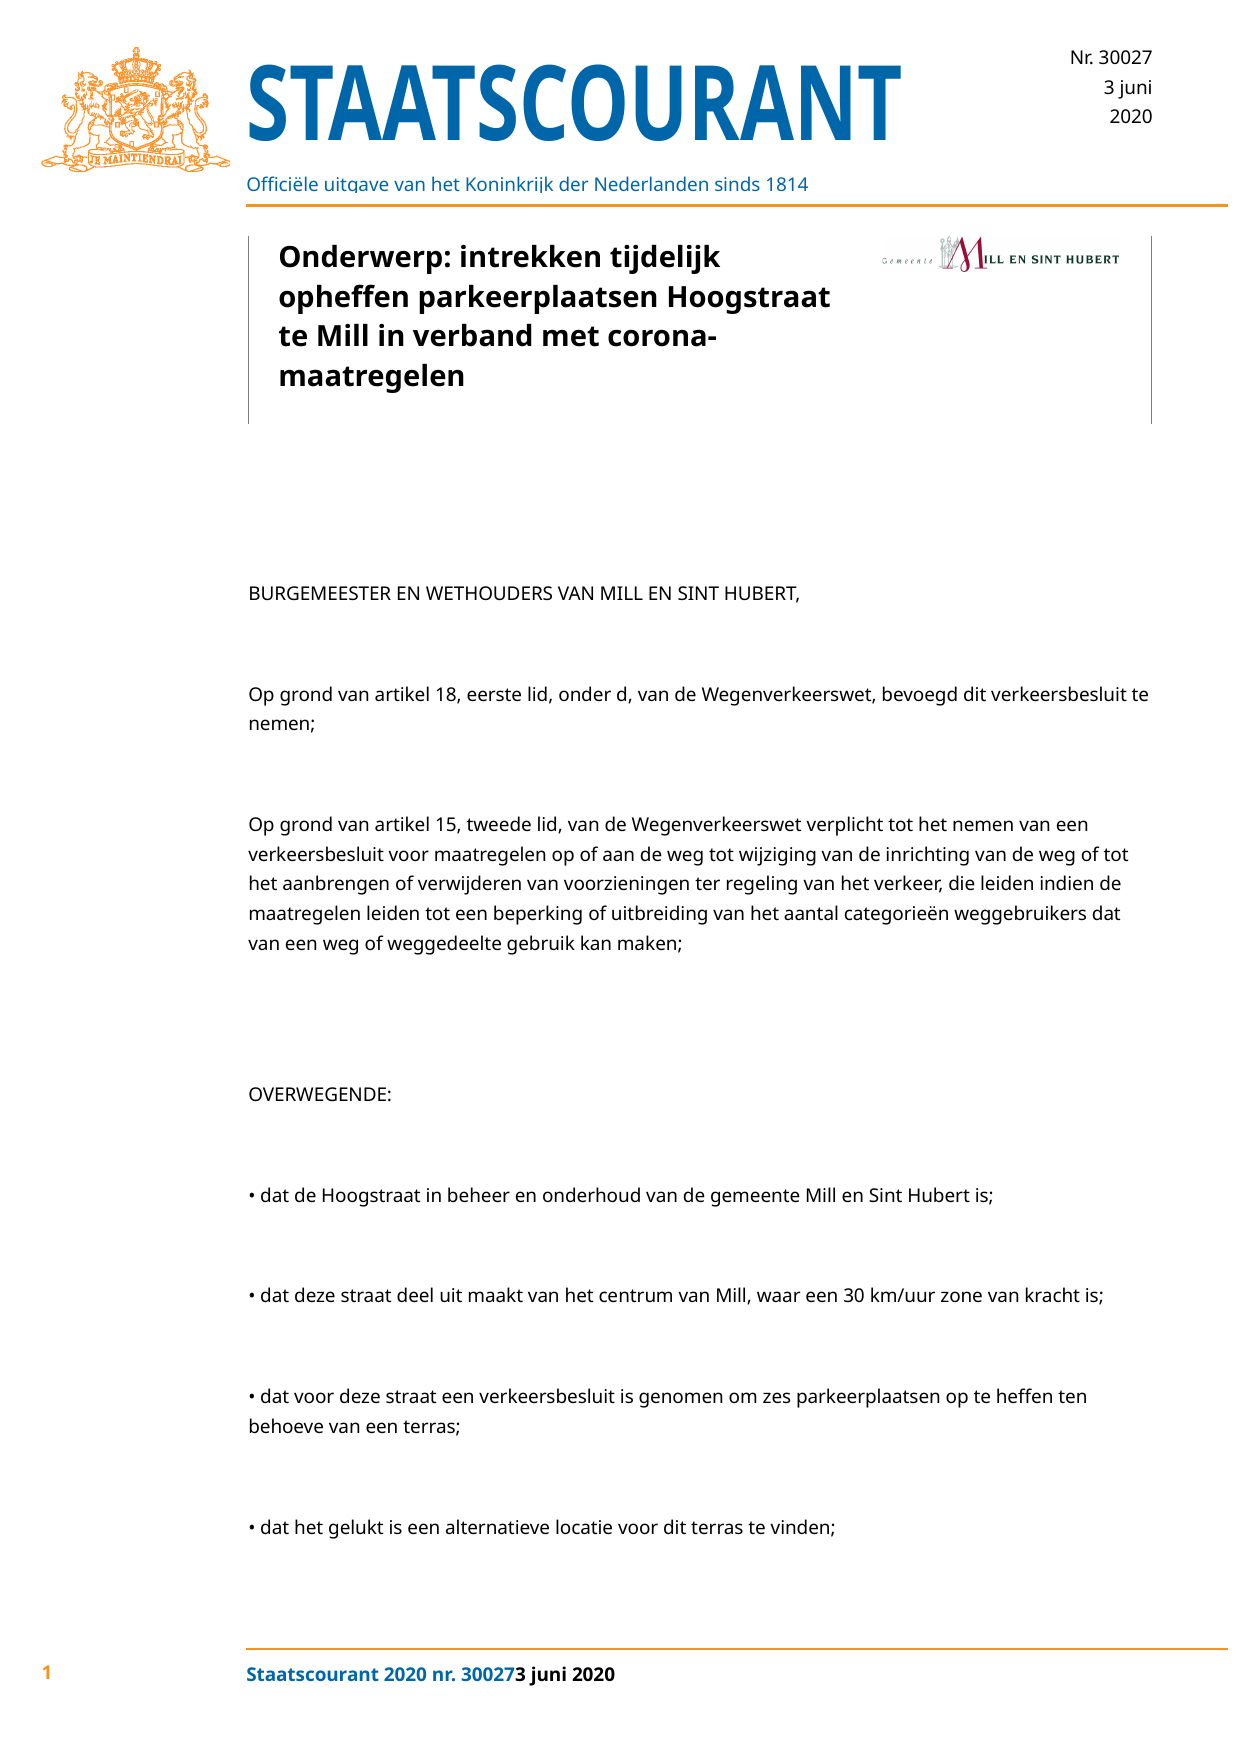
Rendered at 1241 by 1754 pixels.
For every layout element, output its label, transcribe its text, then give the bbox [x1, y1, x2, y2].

picture [41, 47, 231, 172]
text BURGEMEESTER EN WETHOUDERS VAN MILL EN SINT HUBERT, [248, 580, 1152, 606]
table_header [850, 236, 1151, 424]
text • dat de Hoogstraat in beheer en onderhoud van de gemeente Mill en Sint Hubert is; [248, 1182, 1152, 1208]
picture [882, 236, 1119, 272]
table_header Onderwerp: intrekken tijdelijk opheffen parkeerplaatsen Hoogstraat te Mill in verband met corona-maatregelen [249, 236, 850, 424]
text • dat voor deze straat een verkeersbesluit is genomen om zes parkeerplaatsen op te heffen ten behoeve van een terras; [248, 1383, 1152, 1439]
text Op grond van artikel 18, eerste lid, onder d, van de Wegenverkeerswet, bevoegd dit verkeersbesluit te nemen; [248, 681, 1152, 736]
text OVERWEGENDE: [248, 1081, 1152, 1107]
text • dat het gelukt is een alternatieve locatie voor dit terras te vinden; [248, 1514, 1152, 1540]
text Op grond van artikel 15, tweede lid, van de Wegenverkeerswet verplicht tot het nemen van een verkeersbesluit voor maatregelen op of aan de weg tot wijziging van de inrichting van de weg of tot het aanbrengen of verwijderen van voorzieningen ter regeling van het verkeer, die leiden indien de maatregelen leiden tot een beperking of uitbreiding van het aantal categorieën weggebruikers dat van een weg of weggedeelte gebruik kan maken; [248, 811, 1152, 956]
text • dat deze straat deel uit maakt van het centrum van Mill, waar een 30 km/uur zone van kracht is; [248, 1283, 1152, 1308]
